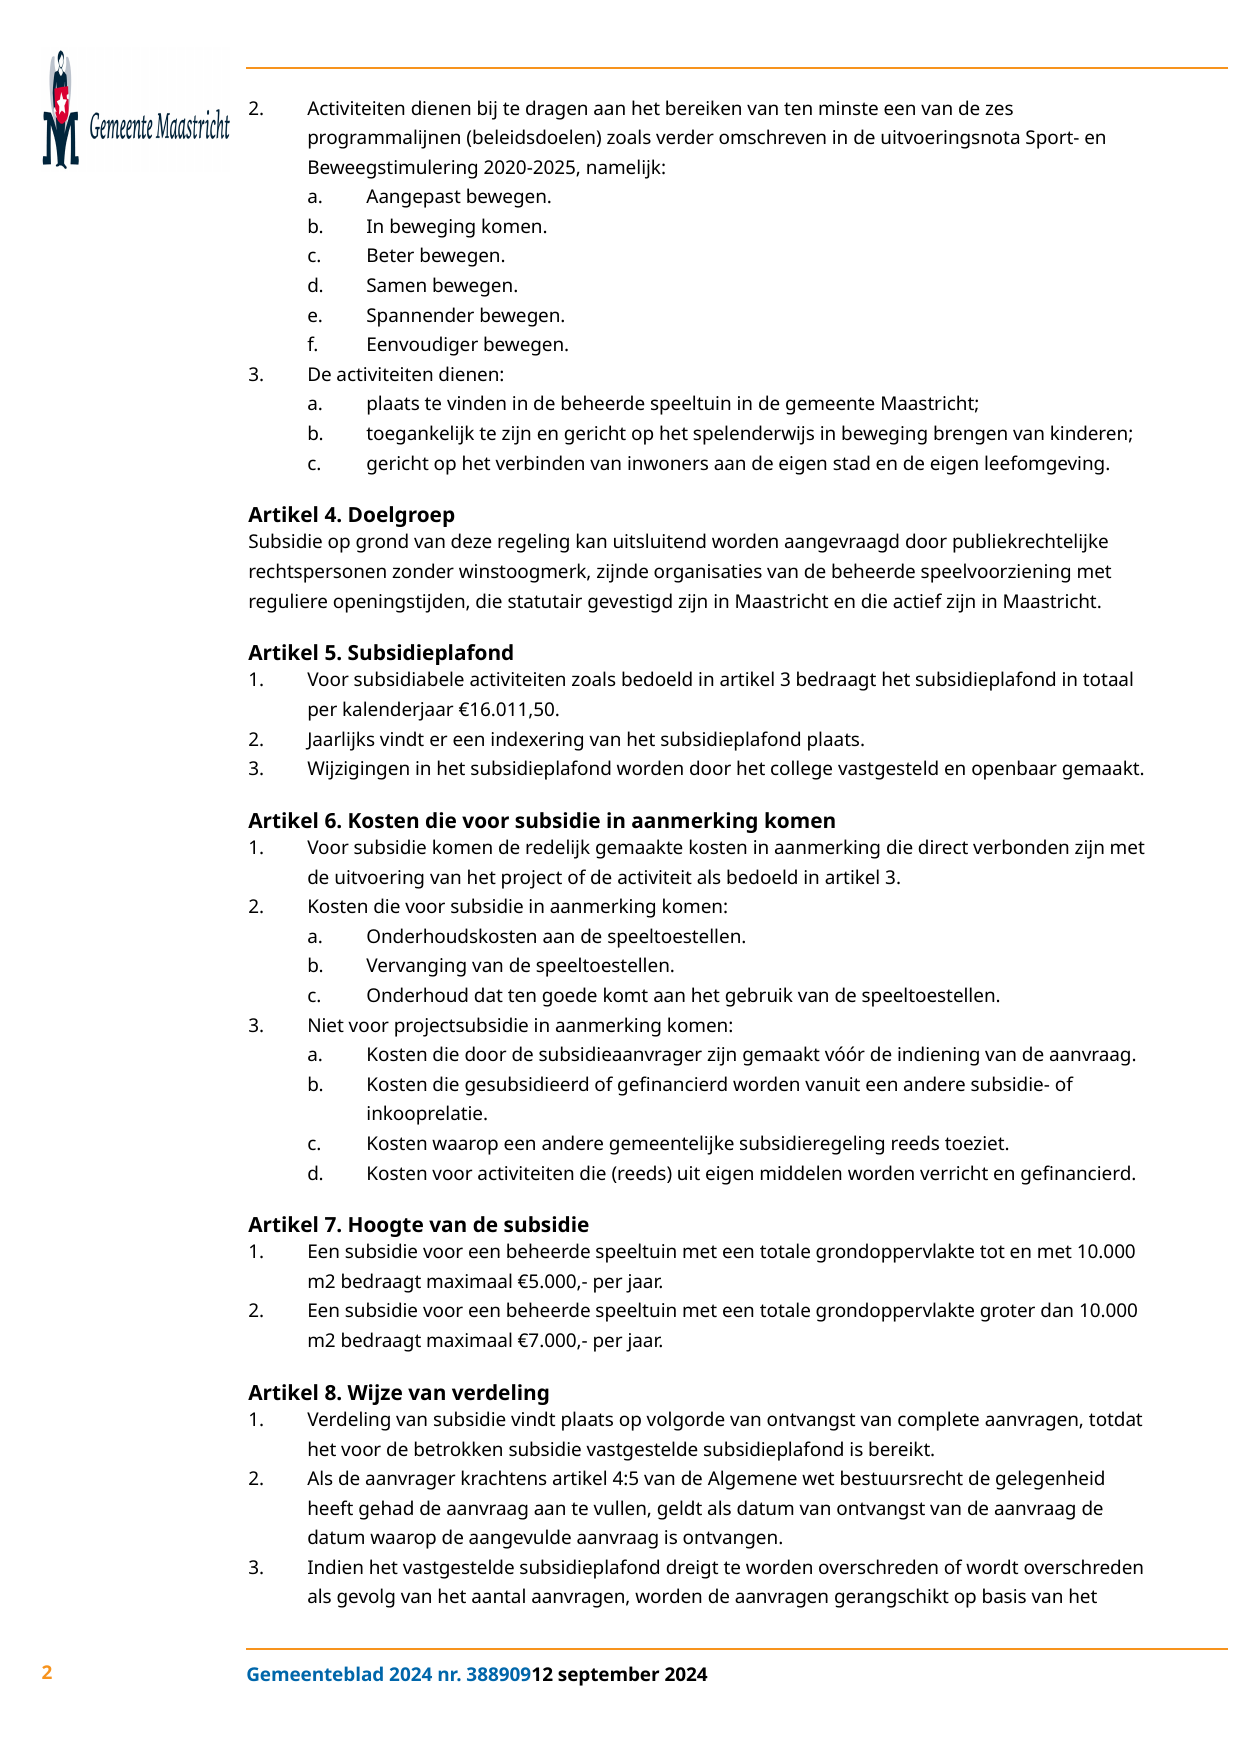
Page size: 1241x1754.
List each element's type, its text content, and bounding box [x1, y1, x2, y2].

list plaats te vinden in de beheerde speeltuin in de gemeente Maastricht; [307, 391, 1152, 416]
list Kosten voor activiteiten die (reeds) uit eigen middelen worden verricht en gefinancierd. [307, 1160, 1152, 1185]
list Verdeling van subsidie vindt plaats op volgorde van ontvangst van complete aanvragen, totdat het voor de betrokken subsidie vastgestelde subsidieplafond is bereikt. [248, 1406, 1152, 1461]
list Wijzigingen in het subsidieplafond worden door het college vastgesteld en openbaar gemaakt. [248, 755, 1152, 781]
list Samen bewegen. [307, 272, 1152, 298]
list Kosten waarop een andere gemeentelijke subsidieregeling reeds toeziet. [307, 1130, 1152, 1156]
list Spannender bewegen. [307, 302, 1152, 328]
list Kosten die gesubsidieerd of gefinancierd worden vanuit een andere subsidie- of inkooprelatie. [307, 1071, 1152, 1126]
list Activiteiten dienen bij te dragen aan het bereiken van ten minste een van de zes programmalijnen (beleidsdoelen) zoals verder omschreven in de uitvoeringsnota Sport- en Beweegstimulering 2020-2025, namelijk: [248, 95, 1152, 180]
text Artikel 8. Wijze van verdeling [248, 1378, 1152, 1406]
picture [41, 47, 231, 172]
list gericht op het verbinden van inwoners aan de eigen stad en de eigen leefomgeving. [307, 450, 1152, 476]
list Een subsidie voor een beheerde speeltuin met een totale grondoppervlakte tot en met 10.000 m2 bedraagt maximaal €5.000,- per jaar. [248, 1238, 1152, 1294]
list Niet voor projectsubsidie in aanmerking komen: [248, 1012, 1152, 1037]
list Jaarlijks vindt er een indexering van het subsidieplafond plaats. [248, 726, 1152, 752]
list toegankelijk te zijn en gericht op het spelenderwijs in beweging brengen van kinderen; [307, 420, 1152, 446]
list In beweging komen. [307, 213, 1152, 239]
list Eenvoudiger bewegen. [307, 331, 1152, 357]
list Indien het vastgestelde subsidieplafond dreigt te worden overschreden of wordt overschreden als gevolg van het aantal aanvragen, worden de aanvragen gerangschikt op basis van het [248, 1554, 1152, 1609]
list Een subsidie voor een beheerde speeltuin met een totale grondoppervlakte groter dan 10.000 m2 bedraagt maximaal €7.000,- per jaar. [248, 1298, 1152, 1353]
text Artikel 4. Doelgroep [248, 500, 1152, 529]
list Als de aanvrager krachtens artikel 4:5 van de Algemene wet bestuursrecht de gelegenheid heeft gehad de aanvraag aan te vullen, geldt als datum van ontvangst van de aanvraag de datum waarop de aangevulde aanvraag is ontvangen. [248, 1465, 1152, 1550]
list Voor subsidie komen de redelijk gemaakte kosten in aanmerking die direct verbonden zijn met de uitvoering van het project of de activiteit als bedoeld in artikel 3. [248, 834, 1152, 889]
list Kosten die door de subsidieaanvrager zijn gemaakt vóór de indiening van de aanvraag. [307, 1041, 1152, 1067]
list Vervanging van de speeltoestellen. [307, 953, 1152, 978]
list Onderhoudskosten aan de speeltoestellen. [307, 923, 1152, 949]
list Voor subsidiabele activiteiten zoals bedoeld in artikel 3 bedraagt het subsidieplafond in totaal per kalenderjaar €16.011,50. [248, 667, 1152, 722]
list Kosten die voor subsidie in aanmerking komen: [248, 893, 1152, 919]
text Artikel 5. Subsidieplafond [248, 638, 1152, 667]
text Artikel 7. Hoogte van de subsidie [248, 1210, 1152, 1238]
text Artikel 6. Kosten die voor subsidie in aanmerking komen [248, 806, 1152, 834]
list Beter bewegen. [307, 243, 1152, 268]
list Onderhoud dat ten goede komt aan het gebruik van de speeltoestellen. [307, 982, 1152, 1008]
list Aangepast bewegen. [307, 183, 1152, 209]
text Subsidie op grond van deze regeling kan uitsluitend worden aangevraagd door publiekrechtelijke rechtspersonen zonder winstoogmerk, zijnde organisaties van de beheerde speelvoorziening met reguliere openingstijden, die statutair gevestigd zijn in Maastricht en die actief zijn in Maastricht. [248, 529, 1152, 613]
list De activiteiten dienen: [248, 361, 1152, 387]
